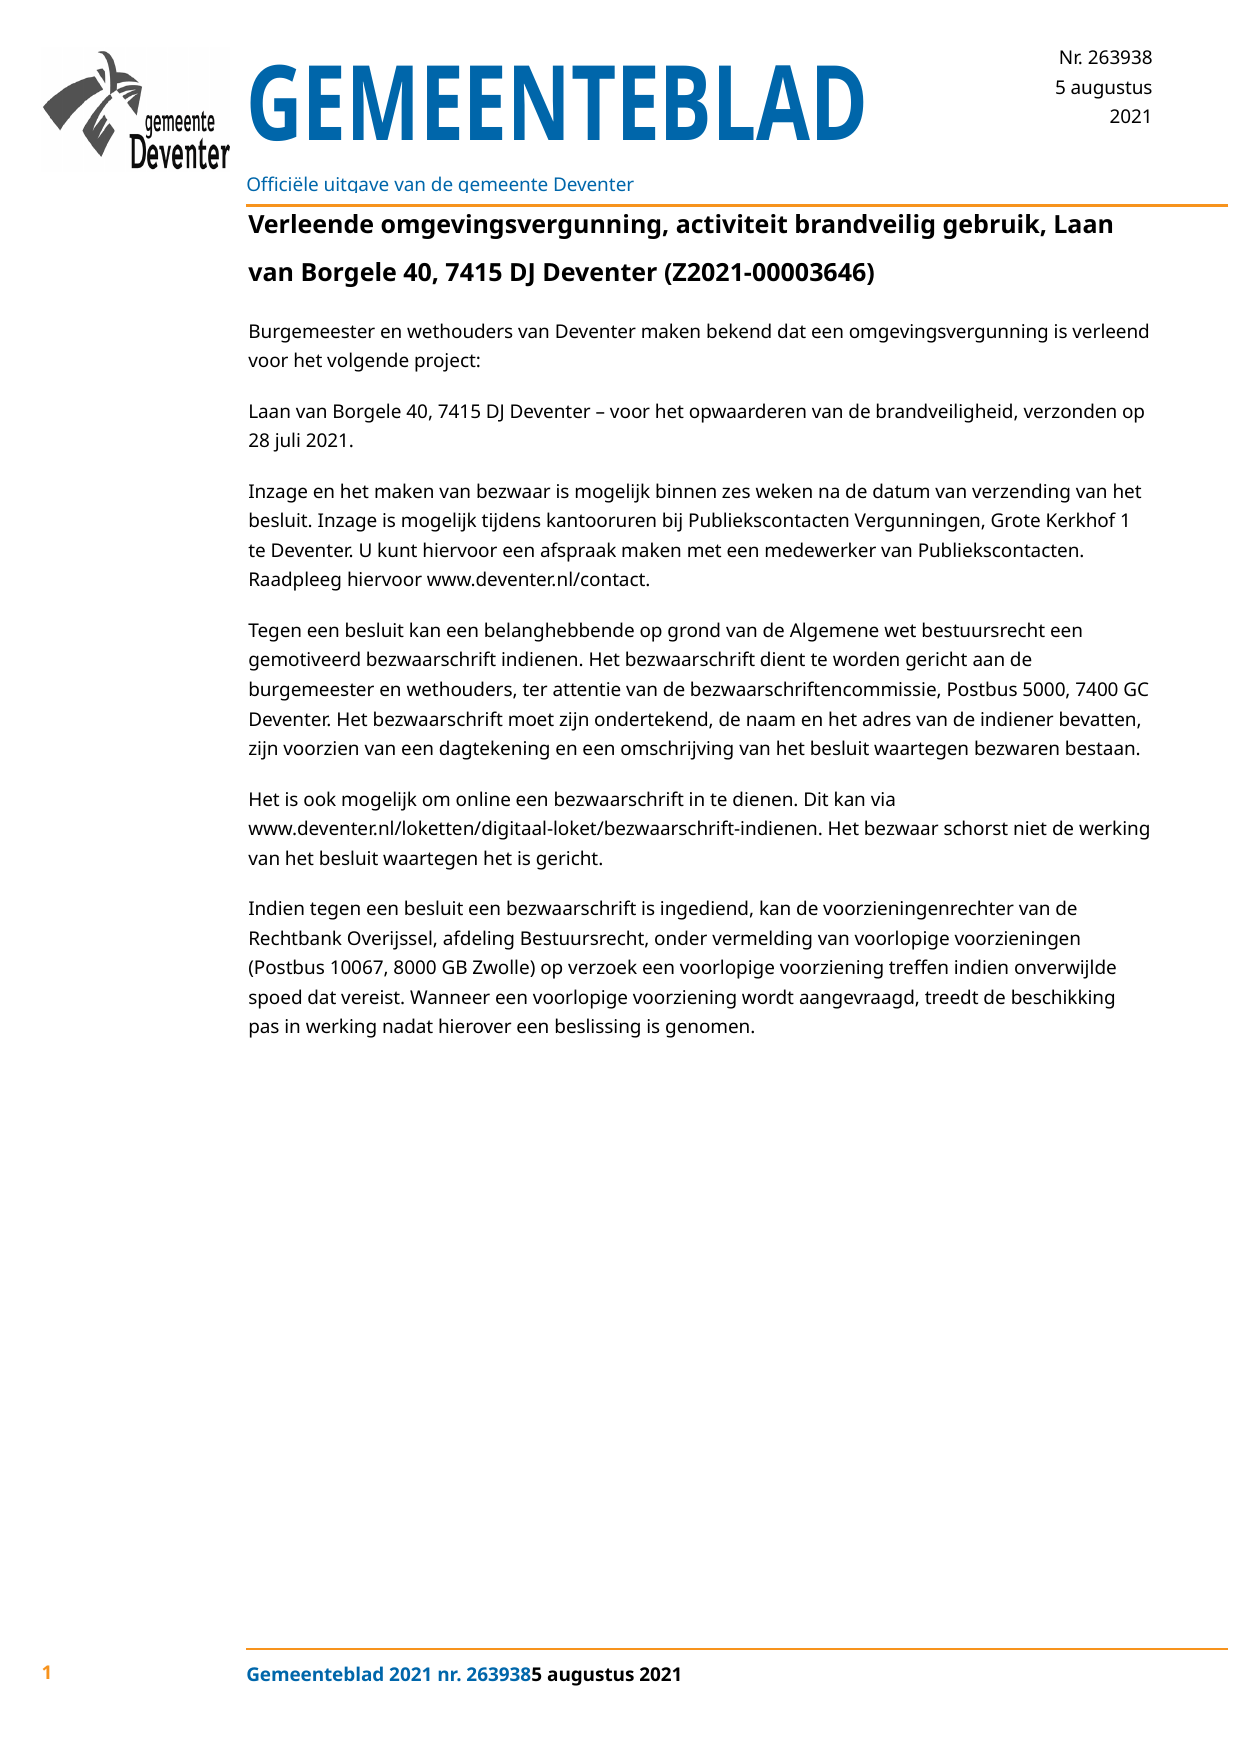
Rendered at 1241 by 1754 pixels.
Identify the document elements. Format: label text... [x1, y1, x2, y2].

picture [41, 47, 231, 172]
text Indien tegen een besluit een bezwaarschrift is ingediend, kan de voorzieningenrechter van de Rechtbank Overijssel, afdeling Bestuursrecht, onder vermelding van voorlopige voorzieningen (Postbus 10067, 8000 GB Zwolle) op verzoek een voorlopige voorziening treffen indien onverwijlde spoed dat vereist. Wanneer een voorlopige voorziening wordt aangevraagd, treedt de beschikking pas in werking nadat hierover een beslissing is genomen. [248, 895, 1152, 1039]
text Tegen een besluit kan een belanghebbende op grond van de Algemene wet bestuursrecht een gemotiveerd bezwaarschrift indienen. Het bezwaarschrift dient te worden gericht aan de burgemeester en wethouders, ter attentie van de bezwaarschriftencommissie, Postbus 5000, 7400 GC Deventer. Het bezwaarschrift moet zijn ondertekend, de naam en het adres van de indiener bevatten, zijn voorzien van een dagtekening en een omschrijving van het besluit waartegen bezwaren bestaan. [248, 617, 1152, 761]
text Het is ook mogelijk om online een bezwaarschrift in te dienen. Dit kan via www.deventer.nl/loketten/digitaal-loket/bezwaarschrift-indienen. Het bezwaar schorst niet de werking van het besluit waartegen het is gericht. [248, 786, 1152, 871]
text Laan van Borgele 40, 7415 DJ Deventer – voor het opwaarderen van de brandveiligheid, verzonden op 28 juli 2021. [248, 398, 1152, 453]
text Inzage en het maken van bezwaar is mogelijk binnen zes weken na de datum van verzending van het besluit. Inzage is mogelijk tijdens kantooruren bij Publiekscontacten Vergunningen, Grote Kerkhof 1 te Deventer. U kunt hiervoor een afspraak maken met een medewerker van Publiekscontacten. Raadpleeg hiervoor www.deventer.nl/contact. [248, 478, 1152, 592]
text Verleende omgevingsvergunning, activiteit brandveilig gebruik, Laan van Borgele 40, 7415 DJ Deventer (Z2021-00003646) [248, 207, 1152, 288]
text Burgemeester en wethouders van Deventer maken bekend dat een omgevingsvergunning is verleend voor het volgende project: [248, 318, 1152, 373]
